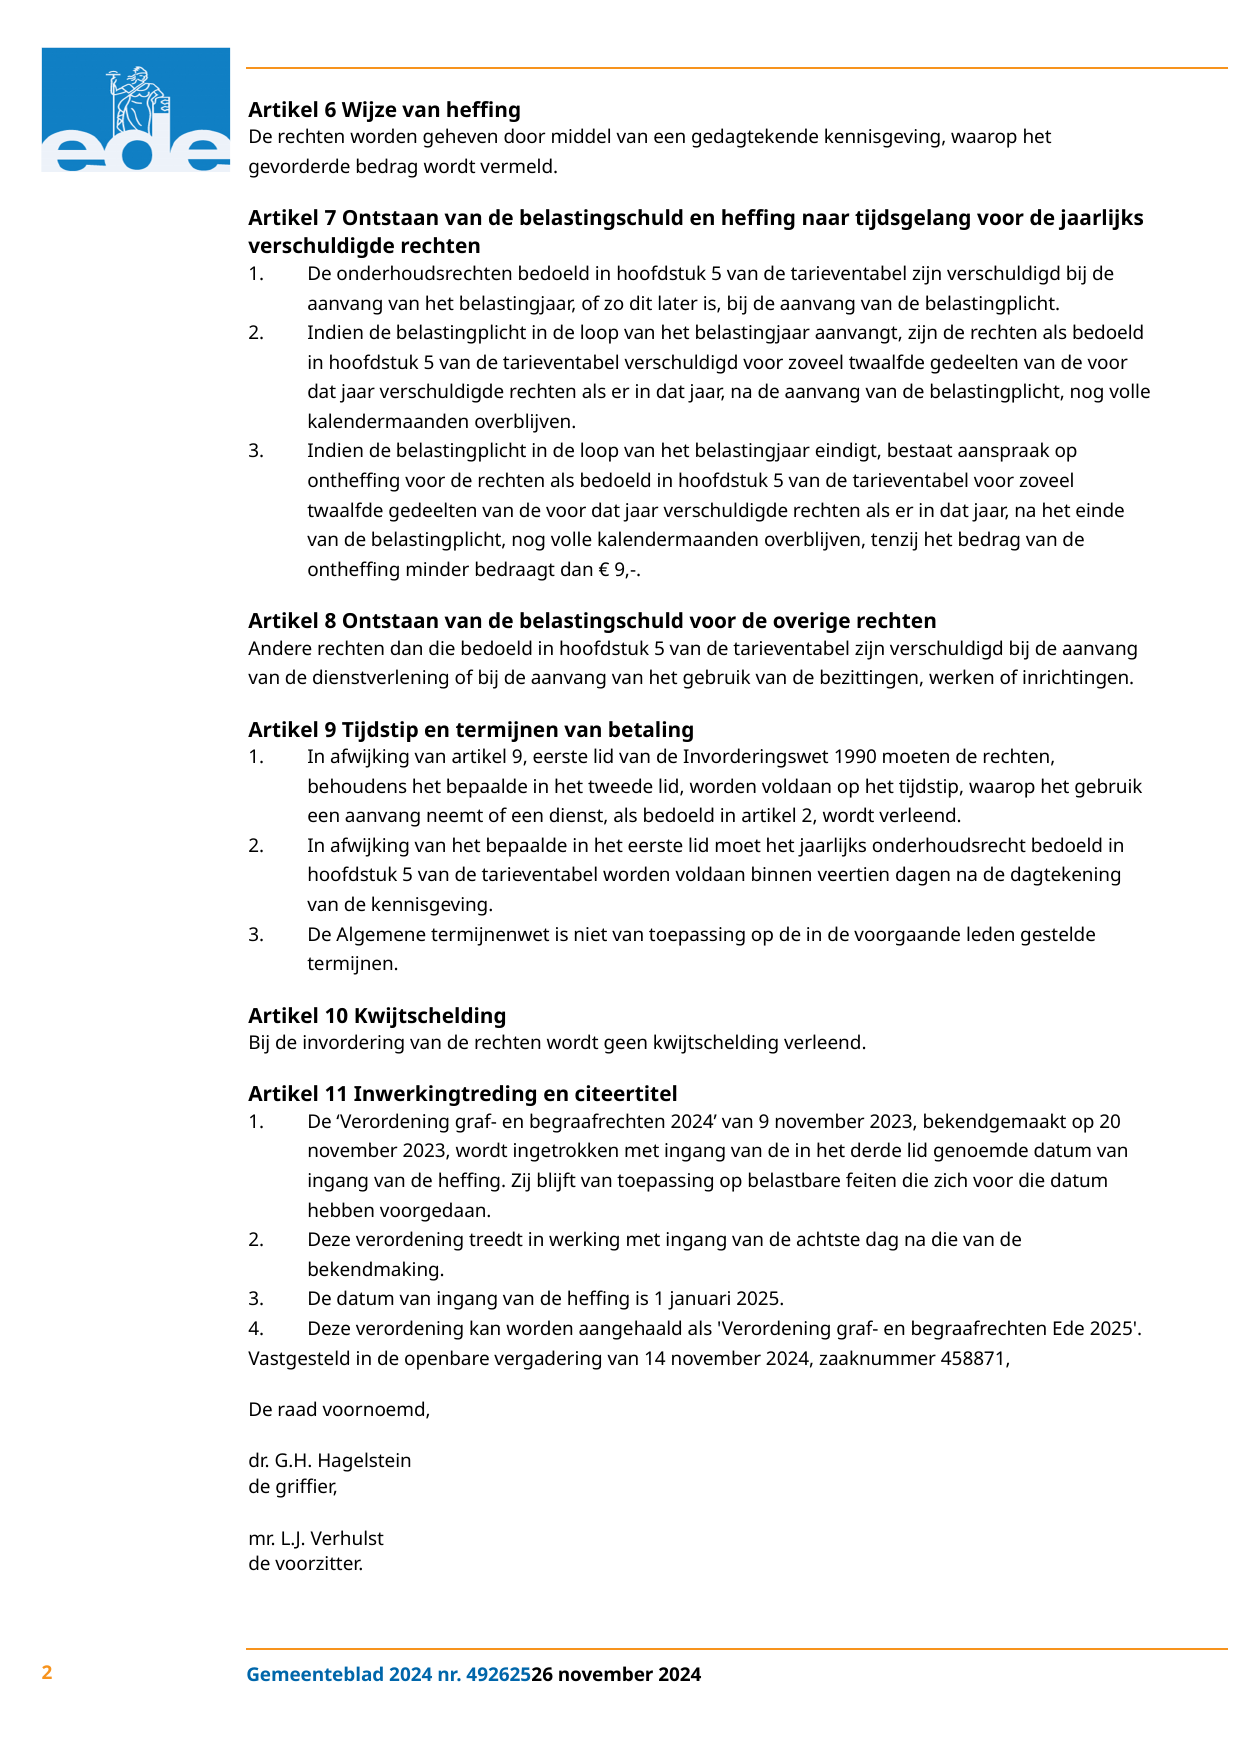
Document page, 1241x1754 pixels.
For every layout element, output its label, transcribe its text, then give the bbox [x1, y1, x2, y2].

list De ‘Verordening graf- en begraafrechten 2024’ van 9 november 2023, bekendgemaakt op 20 november 2023, wordt ingetrokken met ingang van de in het derde lid genoemde datum van ingang van de heffing. Zij blijft van toepassing op belastbare feiten die zich voor die datum hebben voorgedaan. [248, 1108, 1152, 1222]
list De datum van ingang van de heffing is 1 januari 2025. [248, 1286, 1152, 1311]
list Deze verordening treedt in werking met ingang van de achtste dag na die van de bekendmaking. [248, 1226, 1152, 1282]
text Artikel 6 Wijze van heffing [248, 95, 1152, 123]
list Deze verordening kan worden aangehaald als 'Verordening graf- en begraafrechten Ede 2025'. [248, 1315, 1152, 1341]
text Bij de invordering van de rechten wordt geen kwijtschelding verleend. [248, 1029, 1152, 1055]
picture [41, 47, 231, 172]
text Artikel 8 Ontstaan van de belastingschuld voor de overige rechten [248, 606, 1152, 635]
list Indien de belastingplicht in de loop van het belastingjaar aanvangt, zijn de rechten als bedoeld in hoofdstuk 5 van de tarieventabel verschuldigd voor zoveel twaalfde gedeelten van de voor dat jaar verschuldigde rechten als er in dat jaar, na de aanvang van de belastingplicht, nog volle kalendermaanden overblijven. [248, 319, 1152, 434]
list De onderhoudsrechten bedoeld in hoofdstuk 5 van de tarieventabel zijn verschuldigd bij de aanvang van het belastingjaar, of zo dit later is, bij de aanvang van de belastingplicht. [248, 260, 1152, 315]
text De rechten worden geheven door middel van een gedagtekende kennisgeving, waarop het gevorderde bedrag wordt vermeld. [248, 123, 1152, 178]
text Andere rechten dan die bedoeld in hoofdstuk 5 van de tarieventabel zijn verschuldigd bij de aanvang van de dienstverlening of bij de aanvang van het gebruik van de bezittingen, werken of inrichtingen. [248, 635, 1152, 690]
list De Algemene termijnenwet is niet van toepassing op de in de voorgaande leden gestelde termijnen. [248, 921, 1152, 976]
text dr. G.H. Hagelstein [248, 1448, 1152, 1473]
list In afwijking van artikel 9, eerste lid van de Invorderingswet 1990 moeten de rechten, behoudens het bepaalde in het tweede lid, worden voldaan op het tijdstip, waarop het gebruik een aanvang neemt of een dienst, als bedoeld in artikel 2, wordt verleend. [248, 743, 1152, 828]
text Artikel 10 Kwijtschelding [248, 1001, 1152, 1029]
list In afwijking van het bepaalde in het eerste lid moet het jaarlijks onderhoudsrecht bedoeld in hoofdstuk 5 van de tarieventabel worden voldaan binnen veertien dagen na de dagtekening van de kennisgeving. [248, 832, 1152, 917]
text Vastgesteld in de openbare vergadering van 14 november 2024, zaaknummer 458871, [248, 1345, 1152, 1370]
text Artikel 9 Tijdstip en termijnen van betaling [248, 715, 1152, 743]
text Artikel 11 Inwerkingtreding en citeertitel [248, 1079, 1152, 1108]
list Indien de belastingplicht in de loop van het belastingjaar eindigt, bestaat aanspraak op ontheffing voor de rechten als bedoeld in hoofdstuk 5 van de tarieventabel voor zoveel twaalfde gedeelten van de voor dat jaar verschuldigde rechten als er in dat jaar, na het einde van de belastingplicht, nog volle kalendermaanden overblijven, tenzij het bedrag van de ontheffing minder bedraagt dan € 9,-. [248, 438, 1152, 582]
text Artikel 7 Ontstaan van de belastingschuld en heffing naar tijdsgelang voor de jaarlijks verschuldigde rechten [248, 203, 1152, 260]
text de griffier, [248, 1473, 1152, 1499]
text De raad voornoemd, [248, 1396, 1152, 1422]
text mr. L.J. Verhulst [248, 1525, 1152, 1551]
text de voorzitter. [248, 1551, 1152, 1576]
